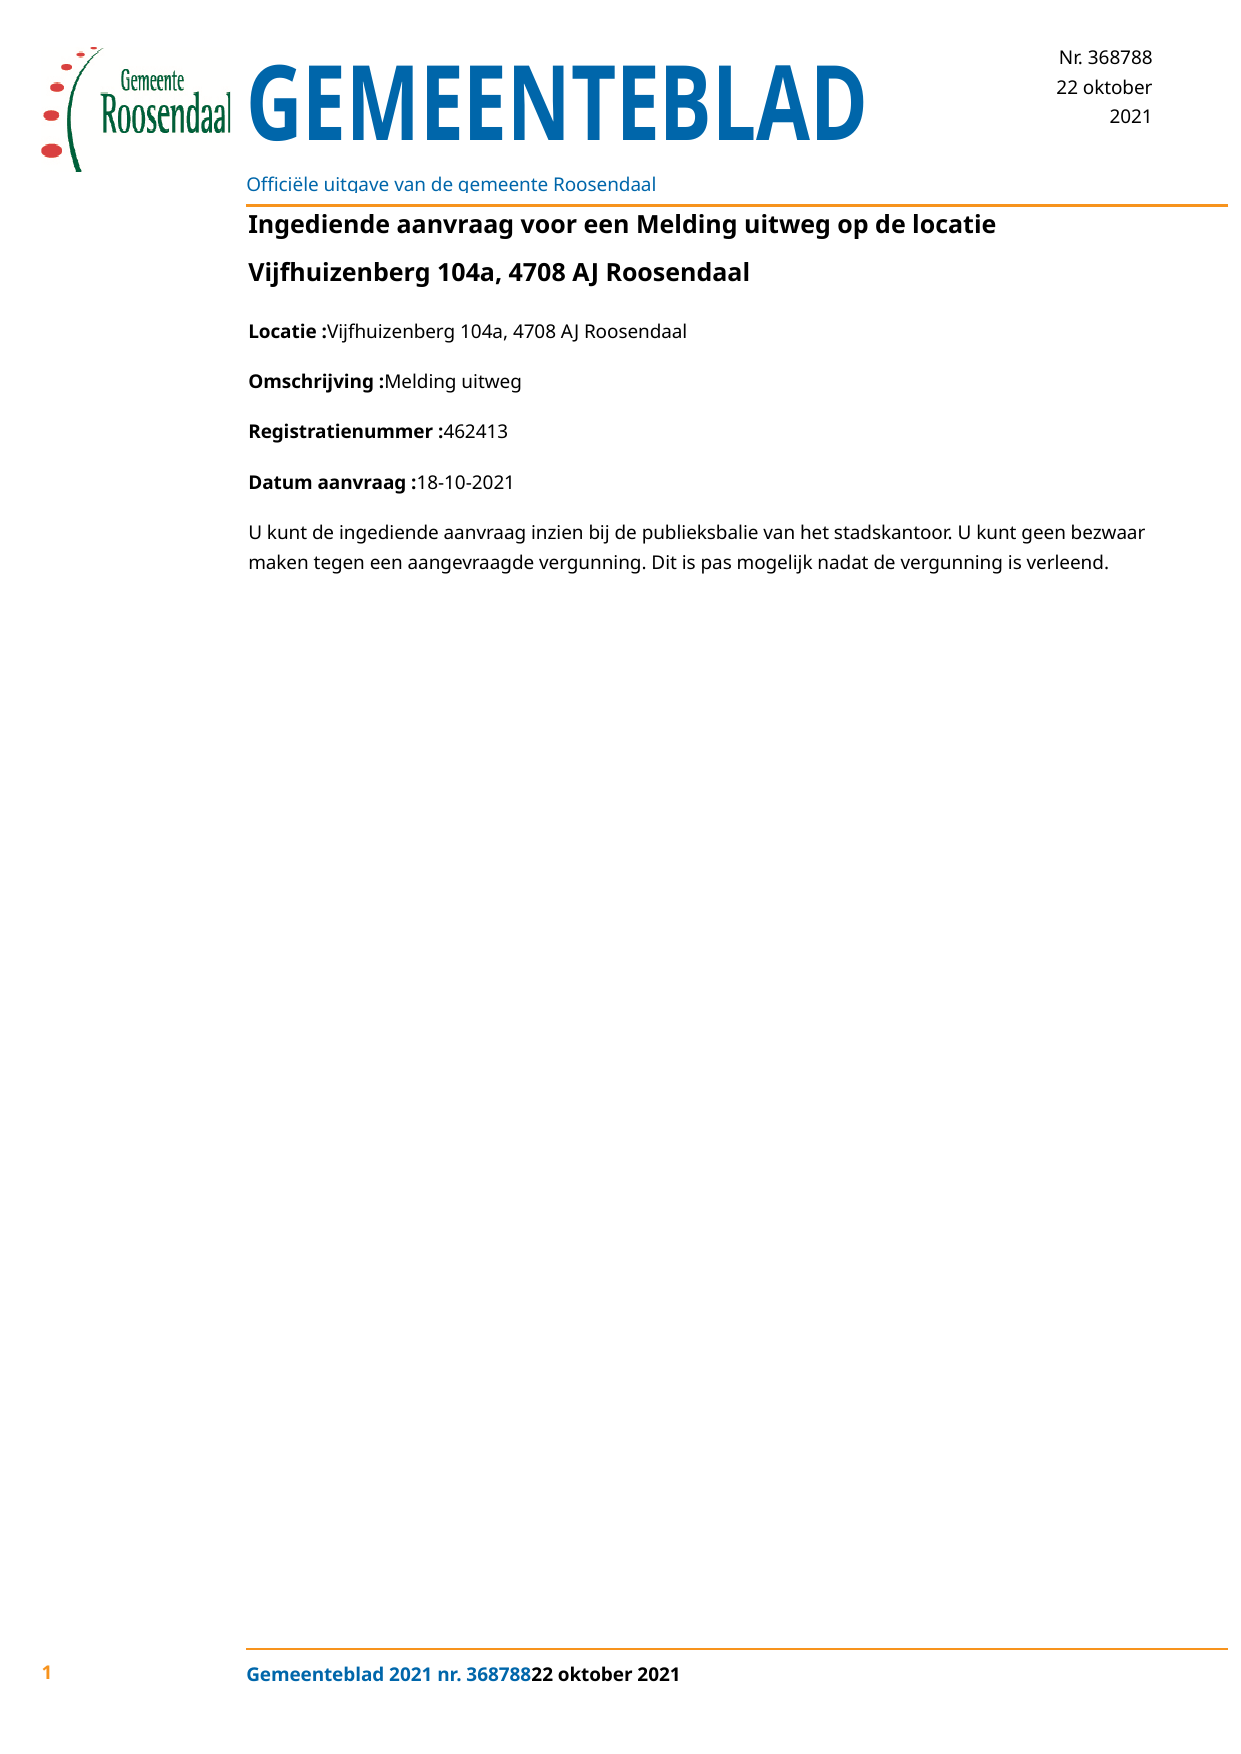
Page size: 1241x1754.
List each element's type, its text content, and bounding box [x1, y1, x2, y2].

text Datum aanvraag :18-10-2021 [248, 469, 1152, 495]
text Registratienummer :462413 [248, 419, 1152, 444]
text U kunt de ingediende aanvraag inzien bij de publieksbalie van het stadskantoor. U kunt geen bezwaar maken tegen een aangevraagde vergunning. Dit is pas mogelijk nadat de vergunning is verleend. [248, 519, 1152, 575]
text Locatie :Vijfhuizenberg 104a, 4708 AJ Roosendaal [248, 318, 1152, 344]
text Omschrijving :Melding uitweg [248, 368, 1152, 394]
text Ingediende aanvraag voor een Melding uitweg op de locatie Vijfhuizenberg 104a, 4708 AJ Roosendaal [248, 207, 1152, 288]
picture [41, 47, 231, 172]
